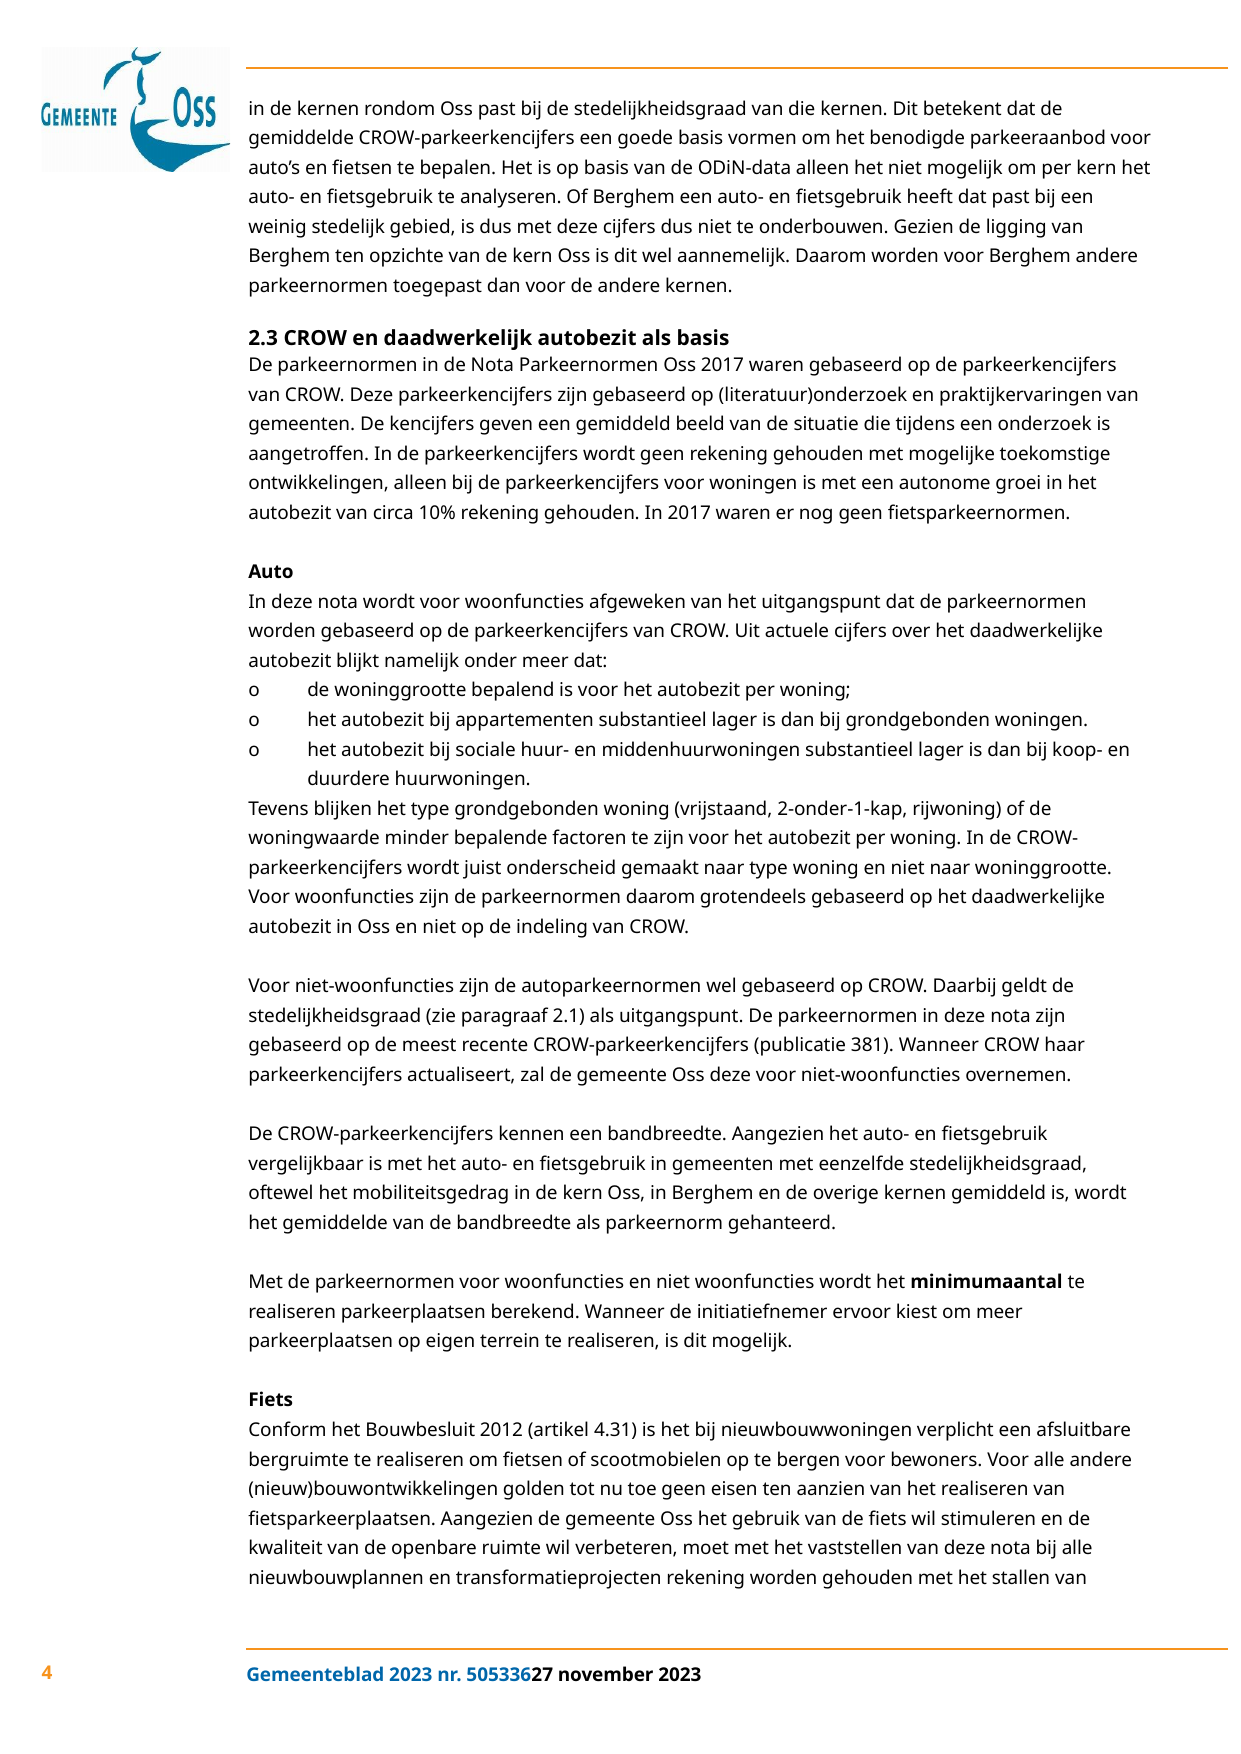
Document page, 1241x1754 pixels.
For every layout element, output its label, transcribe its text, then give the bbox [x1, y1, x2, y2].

text Voor niet-woonfuncties zijn de autoparkeernormen wel gebaseerd op CROW. Daarbij geldt de stedelijkheidsgraad (zie paragraaf 2.1) als uitgangspunt. De parkeernormen in deze nota zijn gebaseerd op de meest recente CROW-parkeerkencijfers (publicatie 381). Wanneer CROW haar parkeerkencijfers actualiseert, zal de gemeente Oss deze voor niet-woonfuncties overnemen. [248, 972, 1152, 1087]
text in de kernen rondom Oss past bij de stedelijkheidsgraad van die kernen. Dit betekent dat de gemiddelde CROW-parkeerkencijfers een goede basis vormen om het benodigde parkeeraanbod voor auto’s en fietsen te bepalen. Het is op basis van de ODiN-data alleen het niet mogelijk om per kern het auto- en fietsgebruik te analyseren. Of Berghem een auto- en fietsgebruik heeft dat past bij een weinig stedelijk gebied, is dus met deze cijfers dus niet te onderbouwen. Gezien de ligging van Berghem ten opzichte van de kern Oss is dit wel aannemelijk. Daarom worden voor Berghem andere parkeernormen toegepast dan voor de andere kernen. [248, 95, 1152, 298]
text Auto [248, 558, 1152, 584]
list het autobezit bij appartementen substantieel lager is dan bij grondgebonden woningen. [248, 706, 1152, 732]
text In deze nota wordt voor woonfuncties afgeweken van het uitgangspunt dat de parkeernormen worden gebaseerd op de parkeerkencijfers van CROW. Uit actuele cijfers over het daadwerkelijke autobezit blijkt namelijk onder meer dat: [248, 588, 1152, 673]
text De parkeernormen in de Nota Parkeernormen Oss 2017 waren gebaseerd op de parkeerkencijfers van CROW. Deze parkeerkencijfers zijn gebaseerd op (literatuur)onderzoek en praktijkervaringen van gemeenten. De kencijfers geven een gemiddeld beeld van de situatie die tijdens een onderzoek is aangetroffen. In de parkeerkencijfers wordt geen rekening gehouden met mogelijke toekomstige ontwikkelingen, alleen bij de parkeerkencijfers voor woningen is met een autonome groei in het autobezit van circa 10% rekening gehouden. In 2017 waren er nog geen fietsparkeernormen. [248, 351, 1152, 525]
text Tevens blijken het type grondgebonden woning (vrijstaand, 2-onder-1-kap, rijwoning) of de woningwaarde minder bepalende factoren te zijn voor het autobezit per woning. In de CROW-parkeerkencijfers wordt juist onderscheid gemaakt naar type woning en niet naar woninggrootte. Voor woonfuncties zijn de parkeernormen daarom grotendeels gebaseerd op het daadwerkelijke autobezit in Oss en niet op de indeling van CROW. [248, 795, 1152, 939]
text Fiets [248, 1387, 1152, 1412]
text De CROW-parkeerkencijfers kennen een bandbreedte. Aangezien het auto- en fietsgebruik vergelijkbaar is met het auto- en fietsgebruik in gemeenten met eenzelfde stedelijkheidsgraad, oftewel het mobiliteitsgedrag in de kern Oss, in Berghem en de overige kernen gemiddeld is, wordt het gemiddelde van de bandbreedte als parkeernorm gehanteerd. [248, 1120, 1152, 1235]
list de woninggrootte bepalend is voor het autobezit per woning; [248, 677, 1152, 702]
text 2.3 CROW en daadwerkelijk autobezit als basis [248, 323, 1152, 351]
picture [41, 47, 231, 172]
list het autobezit bij sociale huur- en middenhuurwoningen substantieel lager is dan bij koop- en duurdere huurwoningen. [248, 736, 1152, 791]
text Conform het Bouwbesluit 2012 (artikel 4.31) is het bij nieuwbouwwoningen verplicht een afsluitbare bergruimte te realiseren om fietsen of scootmobielen op te bergen voor bewoners. Voor alle andere (nieuw)bouwontwikkelingen golden tot nu toe geen eisen ten aanzien van het realiseren van fietsparkeerplaatsen. Aangezien de gemeente Oss het gebruik van de fiets wil stimuleren en de kwaliteit van de openbare ruimte wil verbeteren, moet met het vaststellen van deze nota bij alle nieuwbouwplannen en transformatieprojecten rekening worden gehouden met het stallen van [248, 1416, 1152, 1590]
text Met de parkeernormen voor woonfuncties en niet woonfuncties wordt het minimumaantal te realiseren parkeerplaatsen berekend. Wanneer de initiatiefnemer ervoor kiest om meer parkeerplaatsen op eigen terrein te realiseren, is dit mogelijk. [248, 1268, 1152, 1353]
